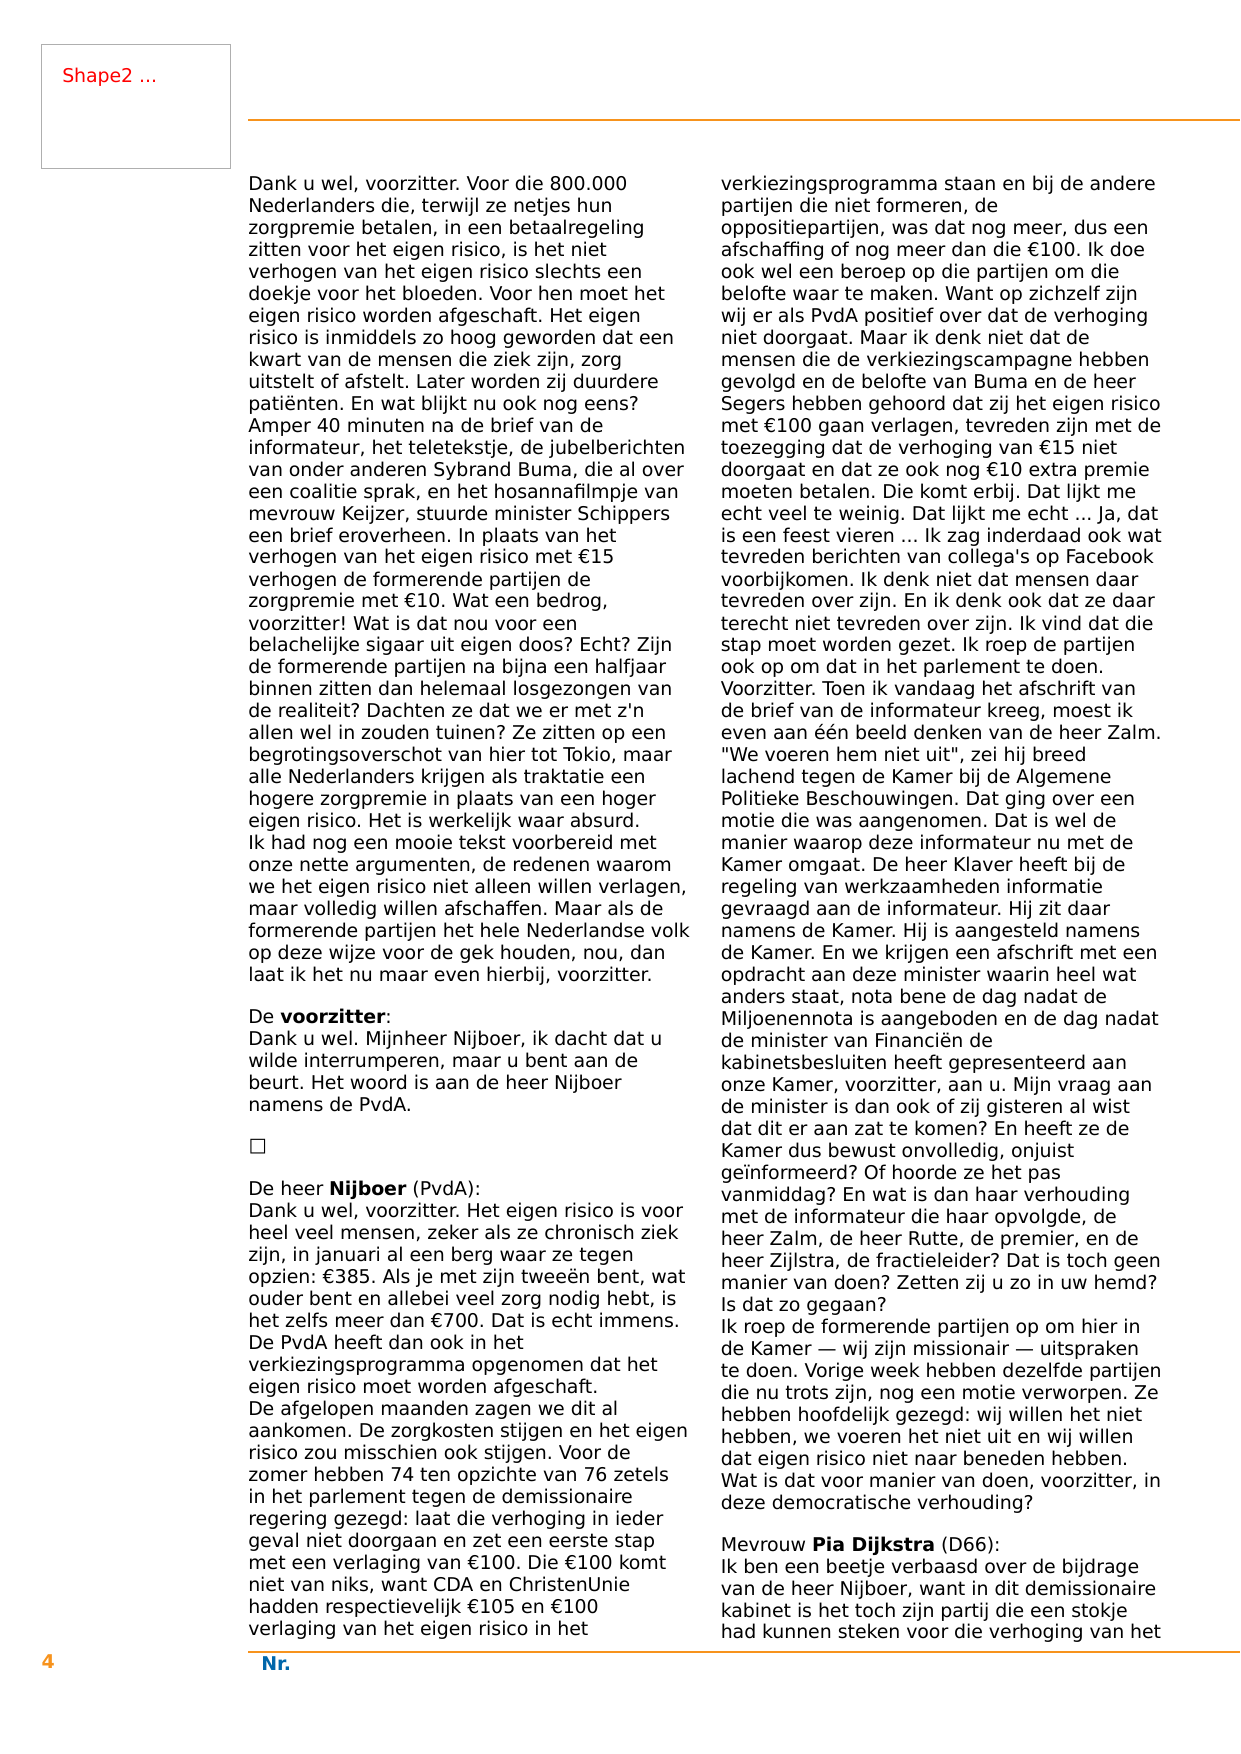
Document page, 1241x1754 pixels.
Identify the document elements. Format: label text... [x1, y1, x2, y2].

text Ik had nog een mooie tekst voorbereid met onze nette argumenten, de redenen waarom we het eigen risico niet alleen willen verlagen, maar volledig willen afschaffen. Maar als de formerende partijen het hele Nederlandse volk op deze wijze voor de gek houden, nou, dan laat ik het nu maar even hierbij, voorzitter. [248, 832, 691, 986]
text Mevrouw Pia Dijkstra (D66): [721, 1533, 1163, 1556]
text verkiezingsprogramma staan en bij de andere partijen die niet formeren, de oppositiepartijen, was dat nog meer, dus een afschaffing of nog meer dan die €100. Ik doe ook wel een beroep op die partijen om die belofte waar te maken. Want op zichzelf zijn wij er als PvdA positief over dat de verhoging niet doorgaat. Maar ik denk niet dat de mensen die de verkiezingscampagne hebben gevolgd en de belofte van Buma en de heer Segers hebben gehoord dat zij het eigen risico met €100 gaan verlagen, tevreden zijn met de toezegging dat de verhoging van €15 niet doorgaat en dat ze ook nog €10 extra premie moeten betalen. Die komt erbij. Dat lijkt me echt veel te weinig. Dat lijkt me echt ... Ja, dat is een feest vieren ... Ik zag inderdaad ook wat tevreden berichten van collega's op Facebook voorbijkomen. Ik denk niet dat mensen daar tevreden over zijn. En ik denk ook dat ze daar terecht niet tevreden over zijn. Ik vind dat die stap moet worden gezet. Ik roep de partijen ook op om dat in het parlement te doen. [721, 173, 1163, 678]
text ⬜ [248, 1136, 691, 1158]
text Dank u wel, voorzitter. Voor die 800.000 Nederlanders die, terwijl ze netjes hun zorgpremie betalen, in een betaalregeling zitten voor het eigen risico, is het niet verhogen van het eigen risico slechts een doekje voor het bloeden. Voor hen moet het eigen risico worden afgeschaft. Het eigen risico is inmiddels zo hoog geworden dat een kwart van de mensen die ziek zijn, zorg uitstelt of afstelt. Later worden zij duurdere patiënten. En wat blijkt nu ook nog eens? Amper 40 minuten na de brief van de informateur, het teletekstje, de jubelberichten van onder anderen Sybrand Buma, die al over een coalitie sprak, en het hosannafilmpje van mevrouw Keijzer, stuurde minister Schippers een brief eroverheen. In plaats van het verhogen van het eigen risico met €15 verhogen de formerende partijen de zorgpremie met €10. Wat een bedrog, voorzitter! Wat is dat nou voor een belachelijke sigaar uit eigen doos? Echt? Zijn de formerende partijen na bijna een halfjaar binnen zitten dan helemaal losgezongen van de realiteit? Dachten ze dat we er met z'n allen wel in zouden tuinen? Ze zitten op een begrotingsoverschot van hier tot Tokio, maar alle Nederlanders krijgen als traktatie een hogere zorgpremie in plaats van een hoger eigen risico. Het is werkelijk waar absurd. [248, 173, 691, 832]
text De afgelopen maanden zagen we dit al aankomen. De zorgkosten stijgen en het eigen risico zou misschien ook stijgen. Voor de zomer hebben 74 ten opzichte van 76 zetels in het parlement tegen de demissionaire regering gezegd: laat die verhoging in ieder geval niet doorgaan en zet een eerste stap met een verlaging van €100. Die €100 komt niet van niks, want CDA en ChristenUnie hadden respectievelijk €105 en €100 verlaging van het eigen risico in het [248, 1398, 691, 1639]
text De voorzitter: [248, 1006, 691, 1028]
text De heer Nijboer (PvdA): [248, 1178, 691, 1200]
text Ik roep de formerende partijen op om hier in de Kamer — wij zijn missionair — uitspraken te doen. Vorige week hebben dezelfde partijen die nu trots zijn, nog een motie verworpen. Ze hebben hoofdelijk gezegd: wij willen het niet hebben, we voeren het niet uit en wij willen dat eigen risico niet naar beneden hebben. Wat is dat voor manier van doen, voorzitter, in deze democratische verhouding? [721, 1316, 1163, 1513]
text Dank u wel. Mijnheer Nijboer, ik dacht dat u wilde interrumperen, maar u bent aan de beurt. Het woord is aan de heer Nijboer namens de PvdA. [248, 1028, 691, 1116]
text Voorzitter. Toen ik vandaag het afschrift van de brief van de informateur kreeg, moest ik even aan één beeld denken van de heer Zalm. "We voeren hem niet uit", zei hij breed lachend tegen de Kamer bij de Algemene Politieke Beschouwingen. Dat ging over een motie die was aangenomen. Dat is wel de manier waarop deze informateur nu met de Kamer omgaat. De heer Klaver heeft bij de regeling van werkzaamheden informatie gevraagd aan de informateur. Hij zit daar namens de Kamer. Hij is aangesteld namens de Kamer. En we krijgen een afschrift met een opdracht aan deze minister waarin heel wat anders staat, nota bene de dag nadat de Miljoenennota is aangeboden en de dag nadat de minister van Financiën de kabinetsbesluiten heeft gepresenteerd aan onze Kamer, voorzitter, aan u. Mijn vraag aan de minister is dan ook of zij gisteren al wist dat dit er aan zat te komen? En heeft ze de Kamer dus bewust onvolledig, onjuist geïnformeerd? Of hoorde ze het pas vanmiddag? En wat is dan haar verhouding met de informateur die haar opvolgde, de heer Zalm, de heer Rutte, de premier, en de heer Zijlstra, de fractieleider? Dat is toch geen manier van doen? Zetten zij u zo in uw hemd? Is dat zo gegaan? [721, 678, 1163, 1316]
text Ik ben een beetje verbaasd over de bijdrage van de heer Nijboer, want in dit demissionaire kabinet is het toch zijn partij die een stokje had kunnen steken voor die verhoging van het [721, 1556, 1163, 1643]
text Dank u wel, voorzitter. Het eigen risico is voor heel veel mensen, zeker als ze chronisch ziek zijn, in januari al een berg waar ze tegen opzien: €385. Als je met zijn tweeën bent, wat ouder bent en allebei veel zorg nodig hebt, is het zelfs meer dan €700. Dat is echt immens. De PvdA heeft dan ook in het verkiezingsprogramma opgenomen dat het eigen risico moet worden afgeschaft. [248, 1200, 691, 1398]
